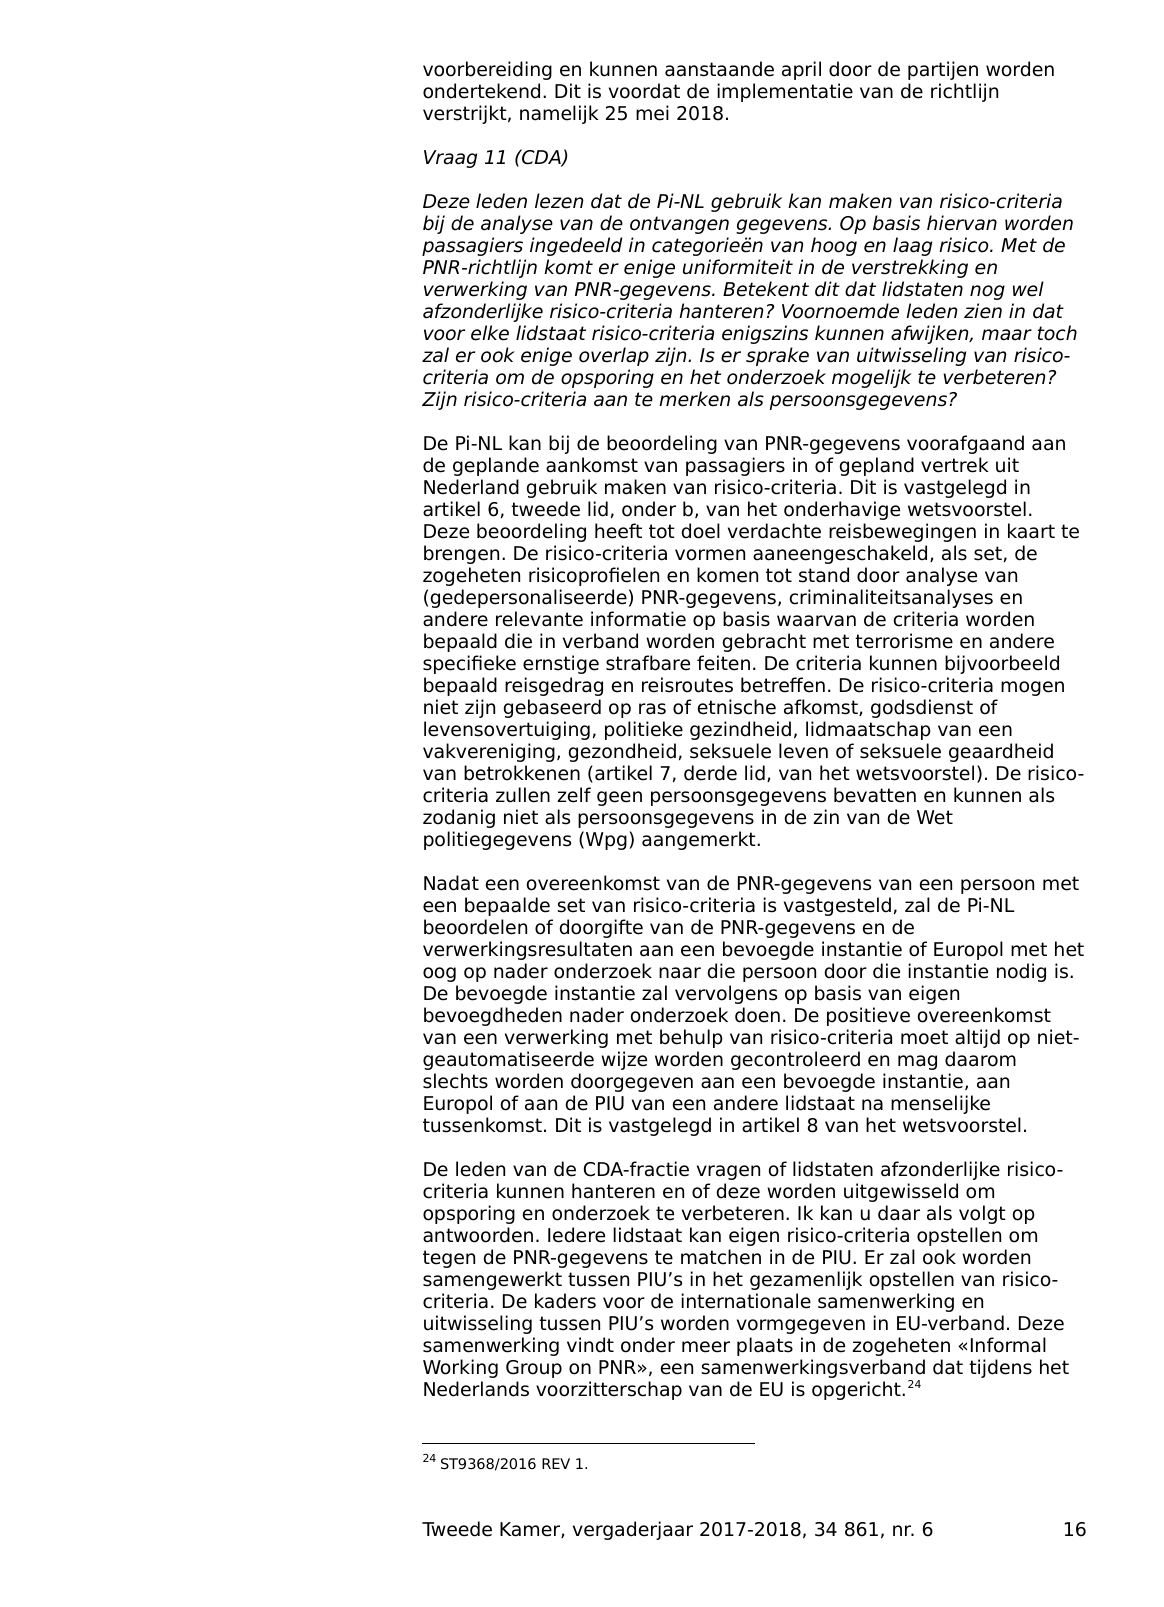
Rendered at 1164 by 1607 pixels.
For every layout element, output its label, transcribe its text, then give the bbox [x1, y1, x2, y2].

subtitle Vraag 11 (CDA) [422, 147, 1087, 169]
text De Pi-NL kan bij de beoordeling van PNR-gegevens voorafgaand aan de geplande aankomst van passagiers in of gepland vertrek uit Nederland gebruik maken van risico-criteria. Dit is vastgelegd in artikel 6, tweede lid, onder b, van het onderhavige wetsvoorstel. Deze beoordeling heeft tot doel verdachte reisbewegingen in kaart te brengen. De risico-criteria vormen aaneengeschakeld, als set, de zogeheten risicoprofielen en komen tot stand door analyse van (gedepersonaliseerde) PNR-gegevens, criminaliteitsanalyses en andere relevante informatie op basis waarvan de criteria worden bepaald die in verband worden gebracht met terrorisme en andere specifieke ernstige strafbare feiten. De criteria kunnen bijvoorbeeld bepaald reisgedrag en reisroutes betreffen. De risico-criteria mogen niet zijn gebaseerd op ras of etnische afkomst, godsdienst of levensovertuiging, politieke gezindheid, lidmaatschap van een vakvereniging, gezondheid, seksuele leven of seksuele geaardheid van betrokkenen (artikel 7, derde lid, van het wetsvoorstel). De risico-criteria zullen zelf geen persoonsgegevens bevatten en kunnen als zodanig niet als persoonsgegevens in de zin van de Wet politiegegevens (Wpg) aangemerkt. [422, 433, 1087, 851]
text De leden van de CDA-fractie vragen of lidstaten afzonderlijke risico-criteria kunnen hanteren en of deze worden uitgewisseld om opsporing en onderzoek te verbeteren. Ik kan u daar als volgt op antwoorden. Iedere lidstaat kan eigen risico-criteria opstellen om tegen de PNR-gegevens te matchen in de PIU. Er zal ook worden samengewerkt tussen PIU’s in het gezamenlijk opstellen van risico-criteria. De kaders voor de internationale samenwerking en uitwisseling tussen PIU’s worden vormgegeven in EU-verband. Deze samenwerking vindt onder meer plaats in de zogeheten «Informal Working Group on PNR», een samenwerkingsverband dat tijdens het Nederlands voorzitterschap van de EU is opgericht. [422, 1159, 1087, 1401]
text Deze leden lezen dat de Pi-NL gebruik kan maken van risico-criteria bij de analyse van de ontvangen gegevens. Op basis hiervan worden passagiers ingedeeld in categorieën van hoog en laag risico. Met de PNR-richtlijn komt er enige uniformiteit in de verstrekking en verwerking van PNR-gegevens. Betekent dit dat lidstaten nog wel afzonderlijke risico-criteria hanteren? Voornoemde leden zien in dat voor elke lidstaat risico-criteria enigszins kunnen afwijken, maar toch zal er ook enige overlap zijn. Is er sprake van uitwisseling van risico-criteria om de opsporing en het onderzoek mogelijk te verbeteren? Zijn risico-criteria aan te merken als persoonsgegevens? [422, 191, 1087, 411]
text ST9368/2016 REV 1. [422, 1452, 1087, 1474]
text voorbereiding en kunnen aanstaande april door de partijen worden ondertekend. Dit is voordat de implementatie van de richtlijn verstrijkt, namelijk 25 mei 2018. [422, 59, 1087, 125]
text Nadat een overeenkomst van de PNR-gegevens van een persoon met een bepaalde set van risico-criteria is vastgesteld, zal de Pi-NL beoordelen of doorgifte van de PNR-gegevens en de verwerkingsresultaten aan een bevoegde instantie of Europol met het oog op nader onderzoek naar die persoon door die instantie nodig is. De bevoegde instantie zal vervolgens op basis van eigen bevoegdheden nader onderzoek doen. De positieve overeenkomst van een verwerking met behulp van risico-criteria moet altijd op niet-geautomatiseerde wijze worden gecontroleerd en mag daarom slechts worden doorgegeven aan een bevoegde instantie, aan Europol of aan de PIU van een andere lidstaat na menselijke tussenkomst. Dit is vastgelegd in artikel 8 van het wetsvoorstel. [422, 873, 1087, 1137]
